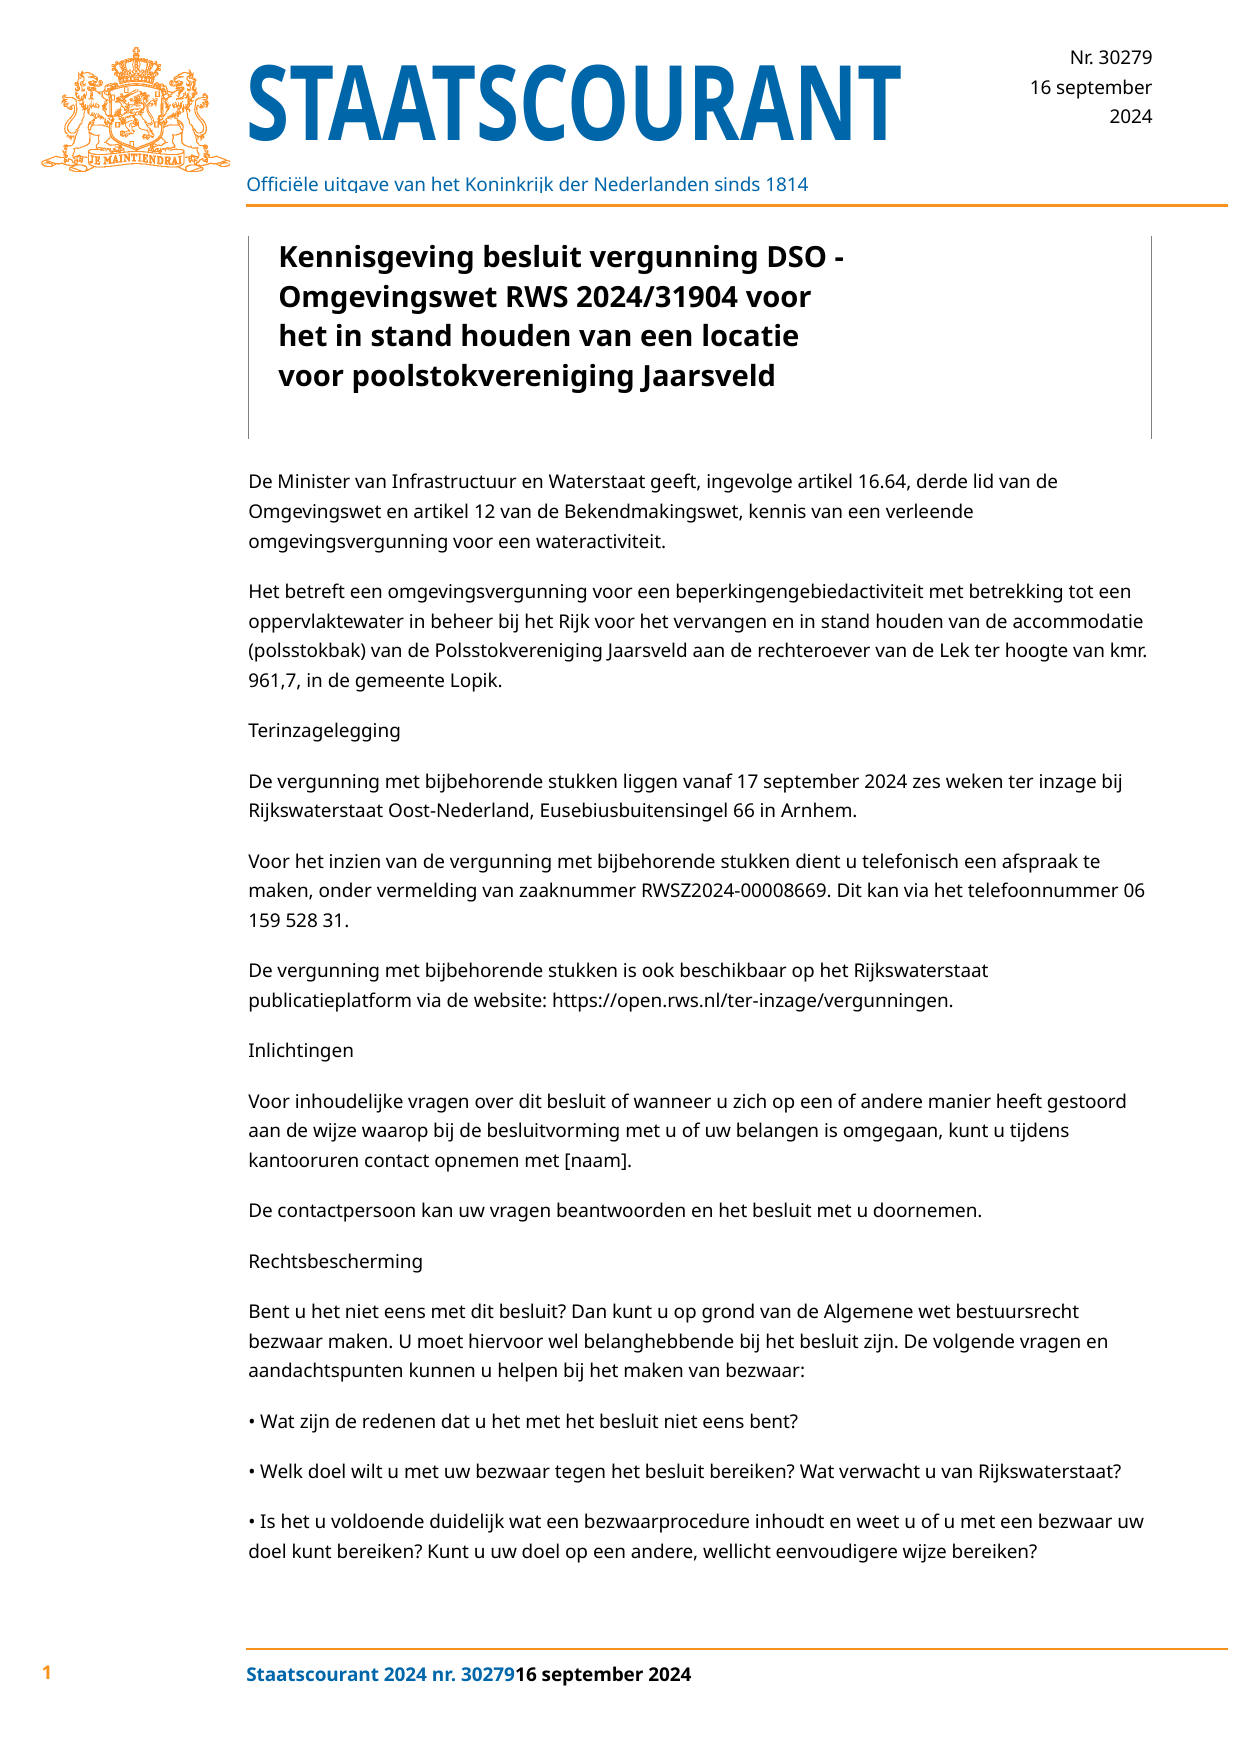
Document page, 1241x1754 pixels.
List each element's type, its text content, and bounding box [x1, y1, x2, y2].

text Inlichtingen [248, 1037, 1152, 1063]
text • Welk doel wilt u met uw bezwaar tegen het besluit bereiken? Wat verwacht u van Rijkswaterstaat? [248, 1458, 1152, 1484]
text Het betreft een omgevingsvergunning voor een beperkingengebiedactiviteit met betrekking tot een oppervlaktewater in beheer bij het Rijk voor het vervangen en in stand houden van de accommodatie (polsstokbak) van de Polsstokvereniging Jaarsveld aan de rechteroever van de Lek ter hoogte van kmr. 961,7, in de gemeente Lopik. [248, 578, 1152, 693]
table_header [850, 236, 912, 413]
text De vergunning met bijbehorende stukken is ook beschikbaar op het Rijkswaterstaat publicatieplatform via de website: https://open.rws.nl/ter-inzage/vergunningen. [248, 957, 1152, 1013]
picture [912, 236, 1090, 414]
table_header [1090, 236, 1151, 413]
table_header Kennisgeving besluit vergunning DSO - Omgevingswet RWS 2024/31904 voor het in stand houden van een locatie voor poolstokvereniging Jaarsveld [249, 236, 850, 439]
text De contactpersoon kan uw vragen beantwoorden en het besluit met u doornemen. [248, 1197, 1152, 1223]
text Voor inhoudelijke vragen over dit besluit of wanneer u zich op een of andere manier heeft gestoord aan de wijze waarop bij de besluitvorming met u of uw belangen is omgegaan, kunt u tijdens kantooruren contact opnemen met [naam]. [248, 1088, 1152, 1173]
text De vergunning met bijbehorende stukken liggen vanaf 17 september 2024 zes weken ter inzage bij Rijkswaterstaat Oost-Nederland, Eusebiusbuitensingel 66 in Arnhem. [248, 768, 1152, 823]
picture [41, 47, 231, 172]
text • Is het u voldoende duidelijk wat een bezwaarprocedure inhoudt en weet u of u met een bezwaar uw doel kunt bereiken? Kunt u uw doel op een andere, wellicht eenvoudigere wijze bereiken? [248, 1509, 1152, 1564]
text Rechtsbescherming [248, 1248, 1152, 1273]
table_header [850, 414, 1151, 439]
text Voor het inzien van de vergunning met bijbehorende stukken dient u telefonisch een afspraak te maken, onder vermelding van zaaknummer RWSZ2024-00008669. Dit kan via het telefoonnummer 06 159 528 31. [248, 848, 1152, 933]
text • Wat zijn de redenen dat u het met het besluit niet eens bent? [248, 1408, 1152, 1433]
text Terinzagelegging [248, 717, 1152, 743]
text De Minister van Infrastructuur en Waterstaat geeft, ingevolge artikel 16.64, derde lid van de Omgevingswet en artikel 12 van de Bekendmakingswet, kennis van een verleende omgevingsvergunning voor een wateractiviteit. [248, 469, 1152, 553]
text Bent u het niet eens met dit besluit? Dan kunt u op grond van de Algemene wet bestuursrecht bezwaar maken. U moet hiervoor wel belanghebbende bij het besluit zijn. De volgende vragen en aandachtspunten kunnen u helpen bij het maken van bezwaar: [248, 1298, 1152, 1383]
